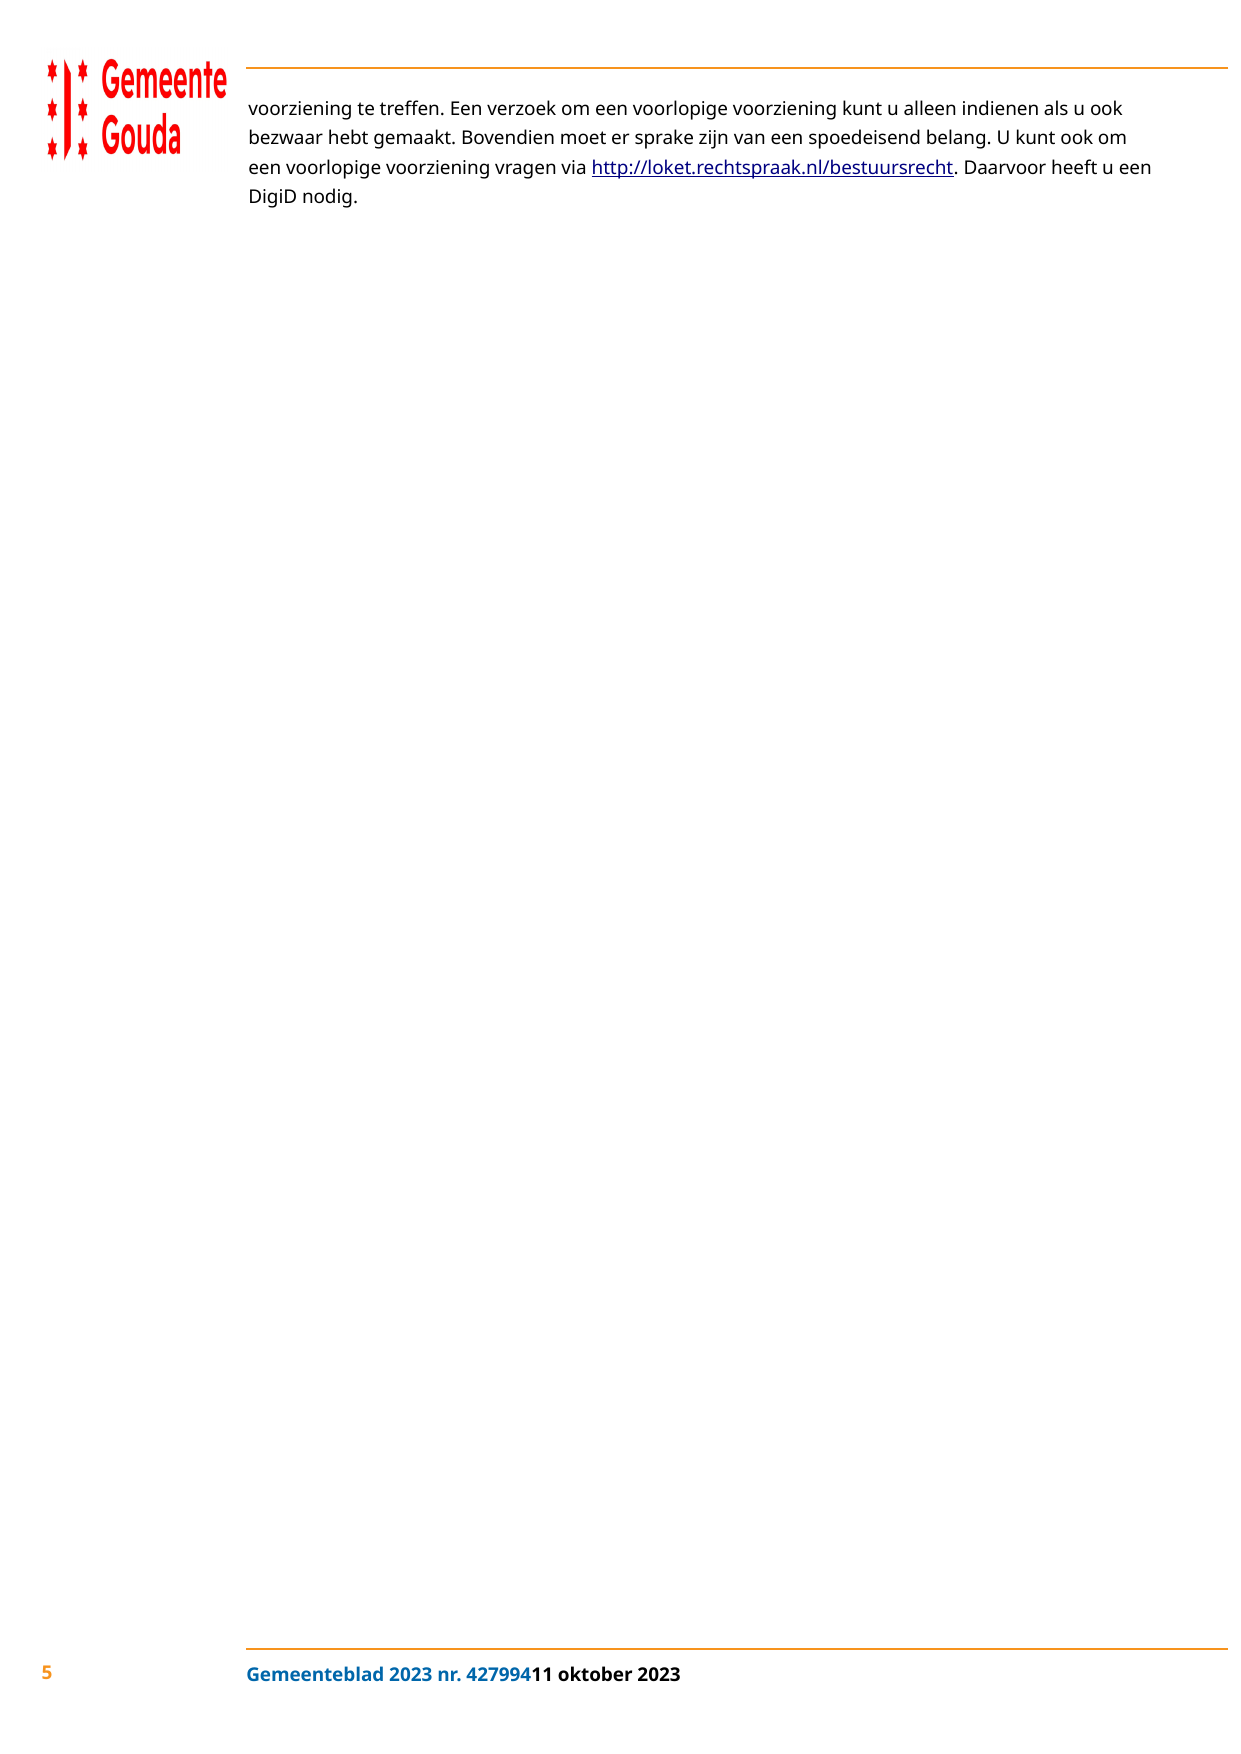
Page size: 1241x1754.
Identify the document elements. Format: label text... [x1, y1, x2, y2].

picture [41, 47, 231, 172]
text voorziening te treffen. Een verzoek om een voorlopige voorziening kunt u alleen indienen als u ook bezwaar hebt gemaakt. Bovendien moet er sprake zijn van een spoedeisend belang. U kunt ook om een voorlopige voorziening vragen via http://loket.rechtspraak.nl/bestuursrecht. Daarvoor heeft u een DigiD nodig. [248, 95, 1152, 209]
